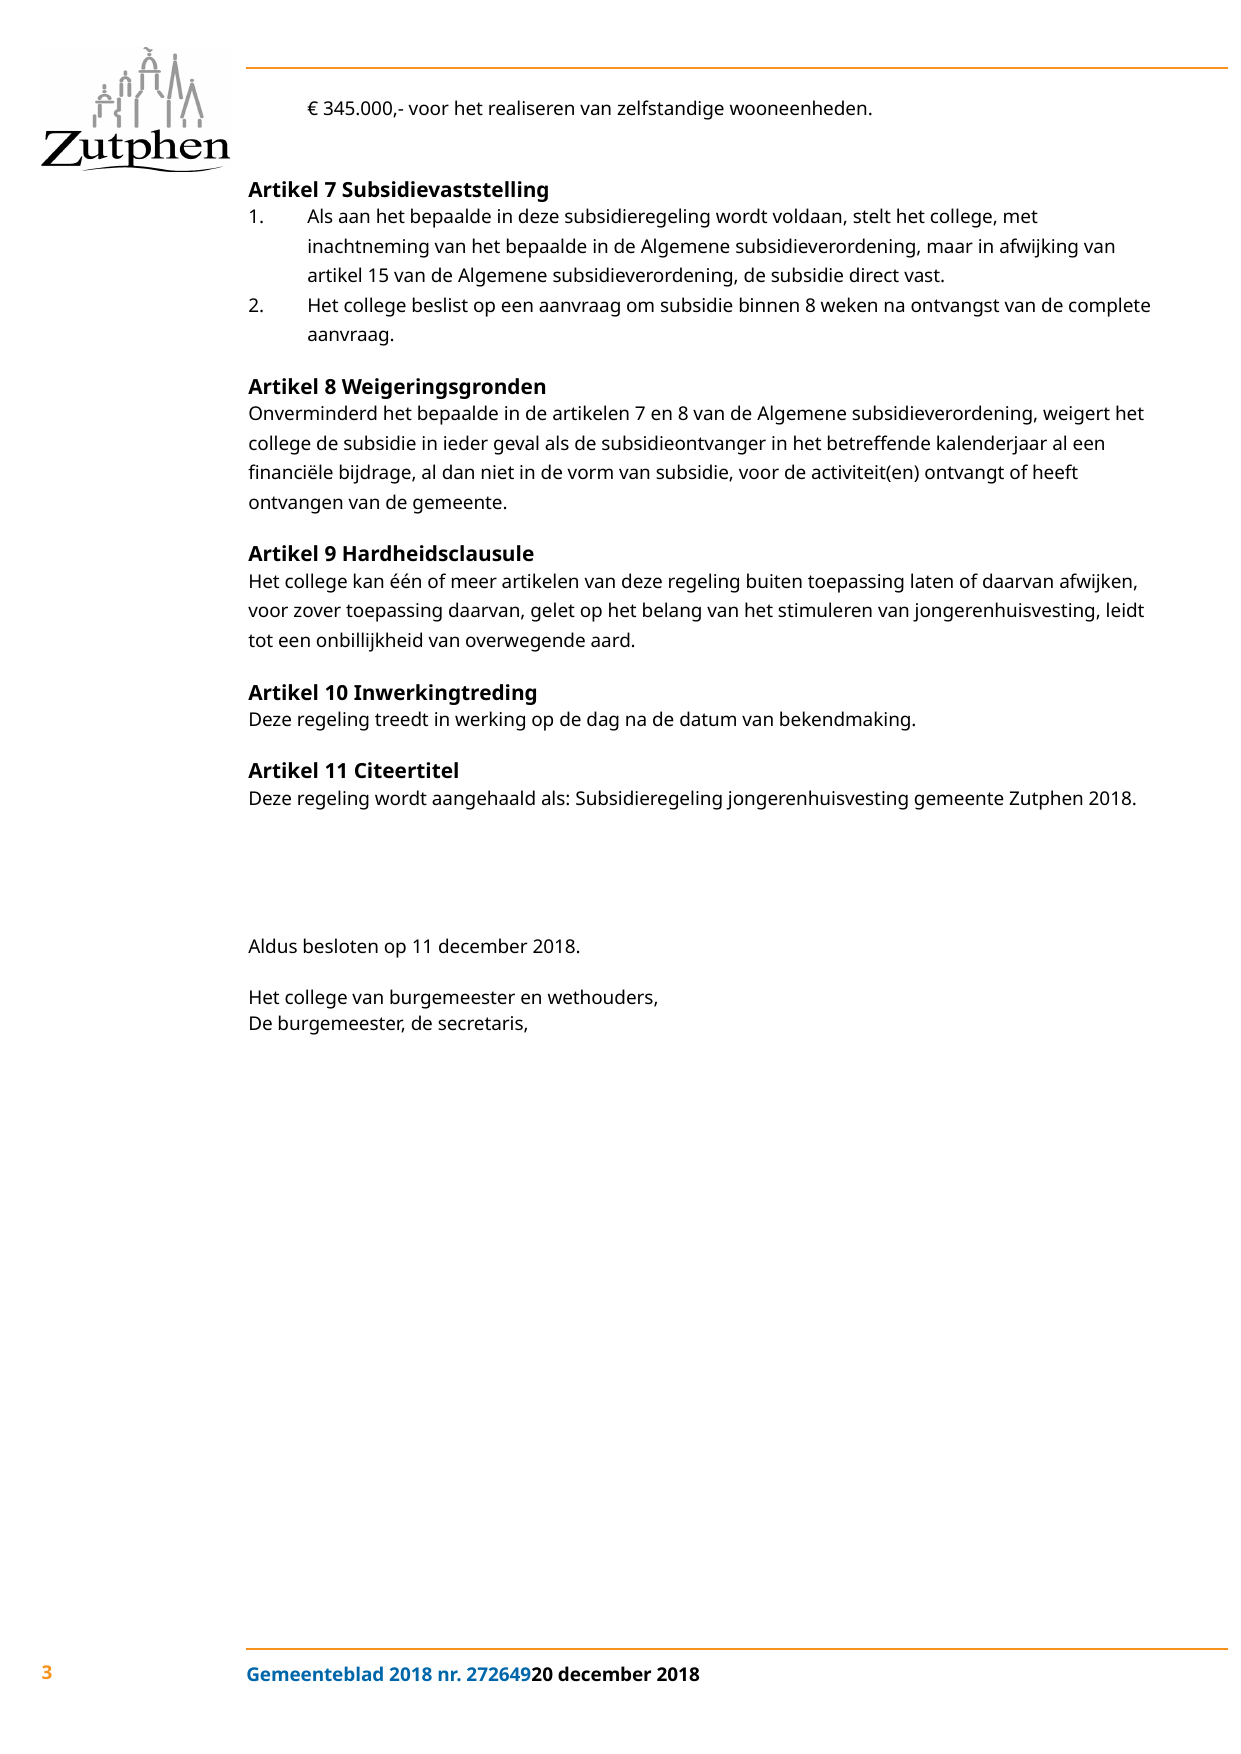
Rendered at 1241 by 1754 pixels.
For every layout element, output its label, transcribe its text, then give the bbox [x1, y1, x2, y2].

text Onverminderd het bepaalde in de artikelen 7 en 8 van de Algemene subsidieverordening, weigert het college de subsidie in ieder geval als de subsidieontvanger in het betreffende kalenderjaar al een financiële bijdrage, al dan niet in de vorm van subsidie, voor de activiteit(en) ontvangt of heeft ontvangen van de gemeente. [248, 400, 1152, 515]
list Het college beslist op een aanvraag om subsidie binnen 8 weken na ontvangst van de complete aanvraag. [248, 292, 1152, 347]
picture [41, 47, 231, 172]
text Deze regeling wordt aangehaald als: Subsidieregeling jongerenhuisvesting gemeente Zutphen 2018. [248, 785, 1152, 811]
text Artikel 11 Citeertitel [248, 756, 1152, 785]
list € 345.000,- voor het realiseren van zelfstandige wooneenheden. [248, 95, 1152, 121]
text Het college van burgemeester en wethouders, [248, 984, 1152, 1010]
text Het college kan één of meer artikelen van deze regeling buiten toepassing laten of daarvan afwijken, voor zover toepassing daarvan, gelet op het belang van het stimuleren van jongerenhuisvesting, leidt tot een onbillijkheid van overwegende aard. [248, 568, 1152, 653]
text De burgemeester, de secretaris, [248, 1010, 1152, 1036]
text Artikel 8 Weigeringsgronden [248, 372, 1152, 400]
text Artikel 9 Hardheidsclausule [248, 539, 1152, 568]
text Artikel 10 Inwerkingtreding [248, 678, 1152, 706]
text Artikel 7 Subsidievaststelling [248, 175, 1152, 203]
text Deze regeling treedt in werking op de dag na de datum van bekendmaking. [248, 706, 1152, 732]
text Aldus besloten op 11 december 2018. [248, 933, 1152, 958]
list Als aan het bepaalde in deze subsidieregeling wordt voldaan, stelt het college, met inachtneming van het bepaalde in de Algemene subsidieverordening, maar in afwijking van artikel 15 van de Algemene subsidieverordening, de subsidie direct vast. [248, 203, 1152, 288]
